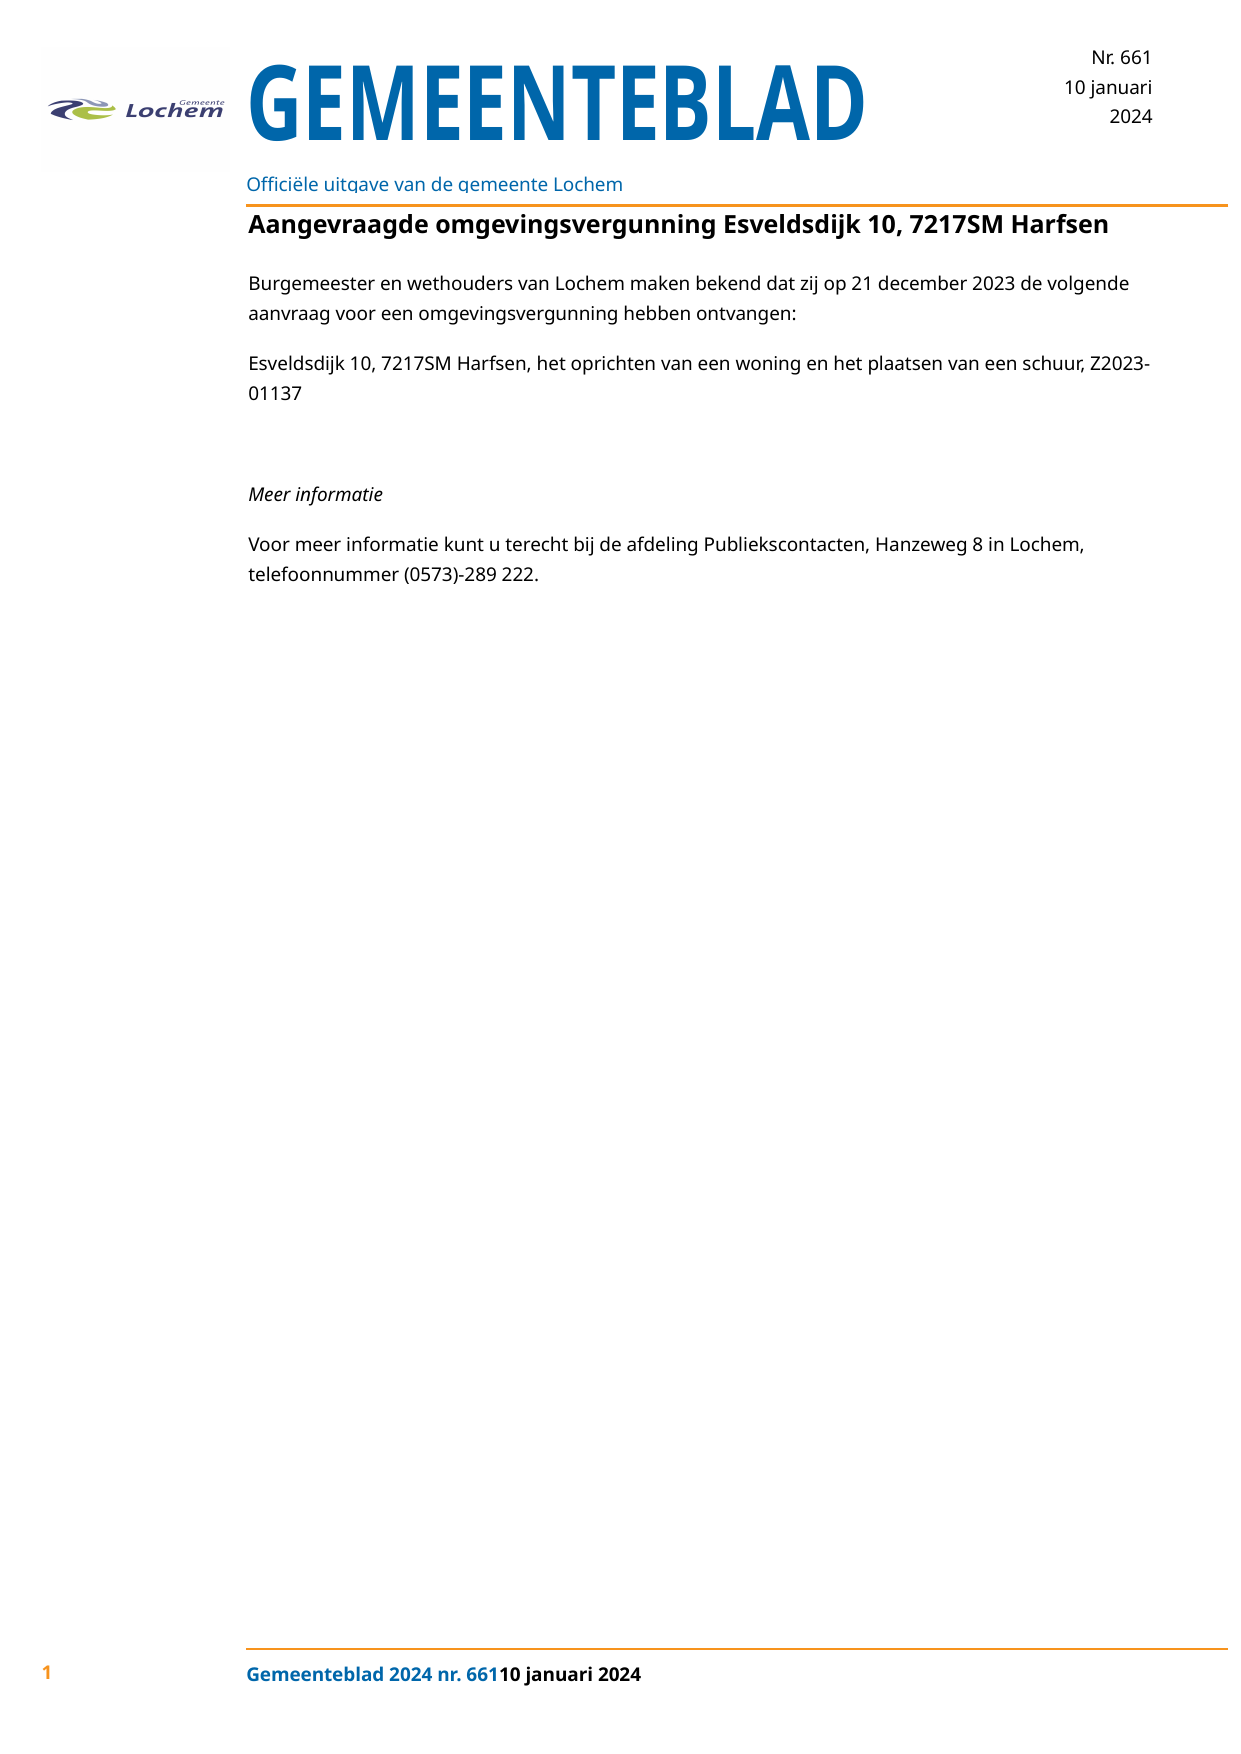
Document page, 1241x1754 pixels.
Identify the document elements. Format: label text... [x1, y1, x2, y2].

text Aangevraagde omgevingsvergunning Esveldsdijk 10, 7217SM Harfsen [248, 207, 1152, 241]
picture [41, 47, 231, 172]
text Voor meer informatie kunt u terecht bij de afdeling Publiekscontacten, Hanzeweg 8 in Lochem, telefoonnummer (0573)-289 222. [248, 531, 1152, 586]
text Esveldsdijk 10, 7217SM Harfsen, het oprichten van een woning en het plaatsen van een schuur, Z2023-01137 [248, 350, 1152, 406]
text Burgemeester en wethouders van Lochem maken bekend dat zij op 21 december 2023 de volgende aanvraag voor een omgevingsvergunning hebben ontvangen: [248, 270, 1152, 326]
text Meer informatie [248, 481, 1152, 506]
